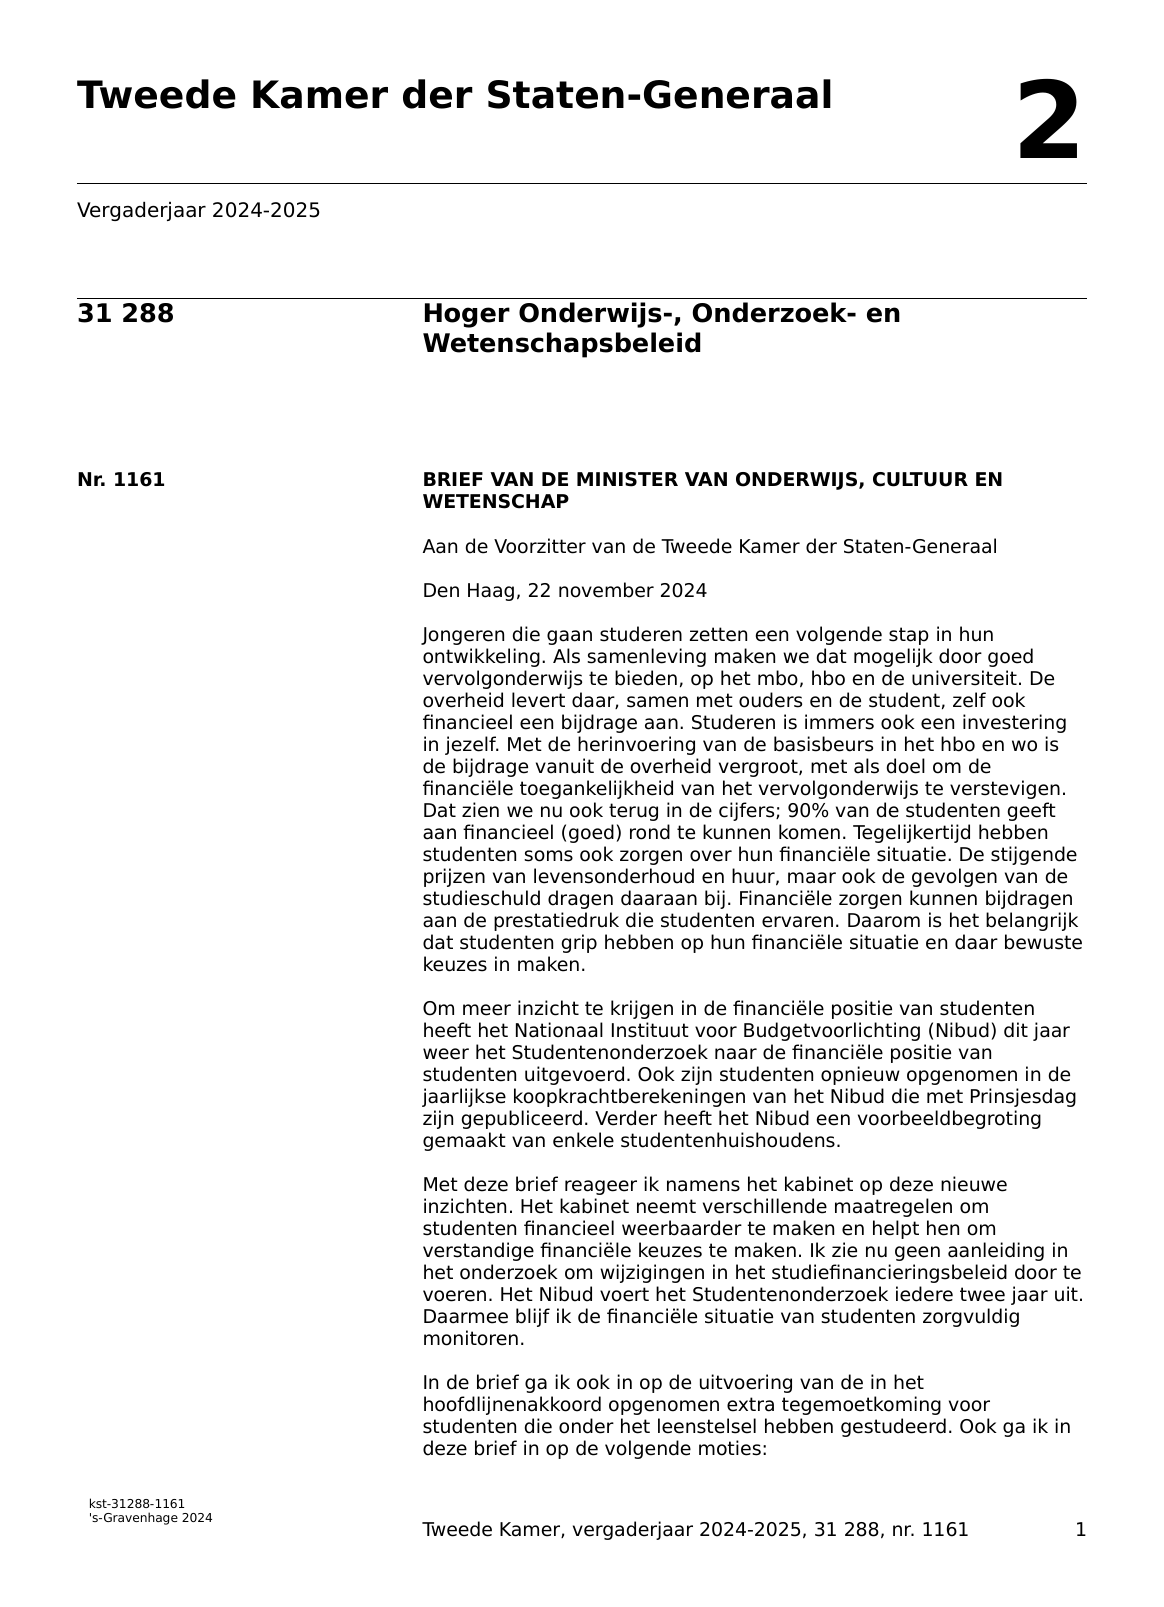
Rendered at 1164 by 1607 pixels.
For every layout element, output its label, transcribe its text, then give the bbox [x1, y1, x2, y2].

text 's-Gravenhage 2024 [88, 1511, 323, 1525]
subtitle 31 288 Hoger Onderwijs-, Onderzoek- en Wetenschapsbeleid [77, 299, 1087, 358]
text In de brief ga ik ook in op de uitvoering van de in het hoofdlijnenakkoord opgenomen extra tegemoetkoming voor studenten die onder het leenstelsel hebben gestudeerd. Ook ga ik in deze brief in op de volgende moties: [422, 1372, 1087, 1460]
text Jongeren die gaan studeren zetten een volgende stap in hun ontwikkeling. Als samenleving maken we dat mogelijk door goed vervolgonderwijs te bieden, op het mbo, hbo en de universiteit. De overheid levert daar, samen met ouders en de student, zelf ook financieel een bijdrage aan. Studeren is immers ook een investering in jezelf. Met de herinvoering van de basisbeurs in het hbo en wo is de bijdrage vanuit de overheid vergroot, met als doel om de financiële toegankelijkheid van het vervolgonderwijs te verstevigen. Dat zien we nu ook terug in de cijfers; 90% van de studenten geeft aan financieel (goed) rond te kunnen komen. Tegelijkertijd hebben studenten soms ook zorgen over hun financiële situatie. De stijgende prijzen van levensonderhoud en huur, maar ook de gevolgen van de studieschuld dragen daaraan bij. Financiële zorgen kunnen bijdragen aan de prestatiedruk die studenten ervaren. Daarom is het belangrijk dat studenten grip hebben op hun financiële situatie en daar bewuste keuzes in maken. [422, 624, 1087, 976]
text Den Haag, 22 november 2024 [422, 580, 1087, 602]
text Aan de Voorzitter van de Tweede Kamer der Staten-Generaal [422, 536, 1087, 557]
table_header Tweede Kamer der Staten-Generaal [77, 59, 886, 183]
subtitle Nr. 1161 BRIEF VAN DE MINISTER VAN ONDERWIJS, CULTUUR EN WETENSCHAP [77, 469, 1087, 513]
table_header 2 [886, 59, 1087, 183]
table_cell Vergaderjaar 2024-2025 [77, 184, 1087, 298]
text Om meer inzicht te krijgen in de financiële positie van studenten heeft het Nationaal Instituut voor Budgetvoorlichting (Nibud) dit jaar weer het Studentenonderzoek naar de financiële positie van studenten uitgevoerd. Ook zijn studenten opnieuw opgenomen in de jaarlijkse koopkrachtberekeningen van het Nibud die met Prinsjesdag zijn gepubliceerd. Verder heeft het Nibud een voorbeeldbegroting gemaakt van enkele studentenhuishoudens. [422, 998, 1087, 1152]
text Met deze brief reageer ik namens het kabinet op deze nieuwe inzichten. Het kabinet neemt verschillende maatregelen om studenten financieel weerbaarder te maken en helpt hen om verstandige financiële keuzes te maken. Ik zie nu geen aanleiding in het onderzoek om wijzigingen in het studiefinancieringsbeleid door te voeren. Het Nibud voert het Studentenonderzoek iedere twee jaar uit. Daarmee blijf ik de financiële situatie van studenten zorgvuldig monitoren. [422, 1174, 1087, 1349]
text kst-31288-1161 [88, 1497, 323, 1511]
